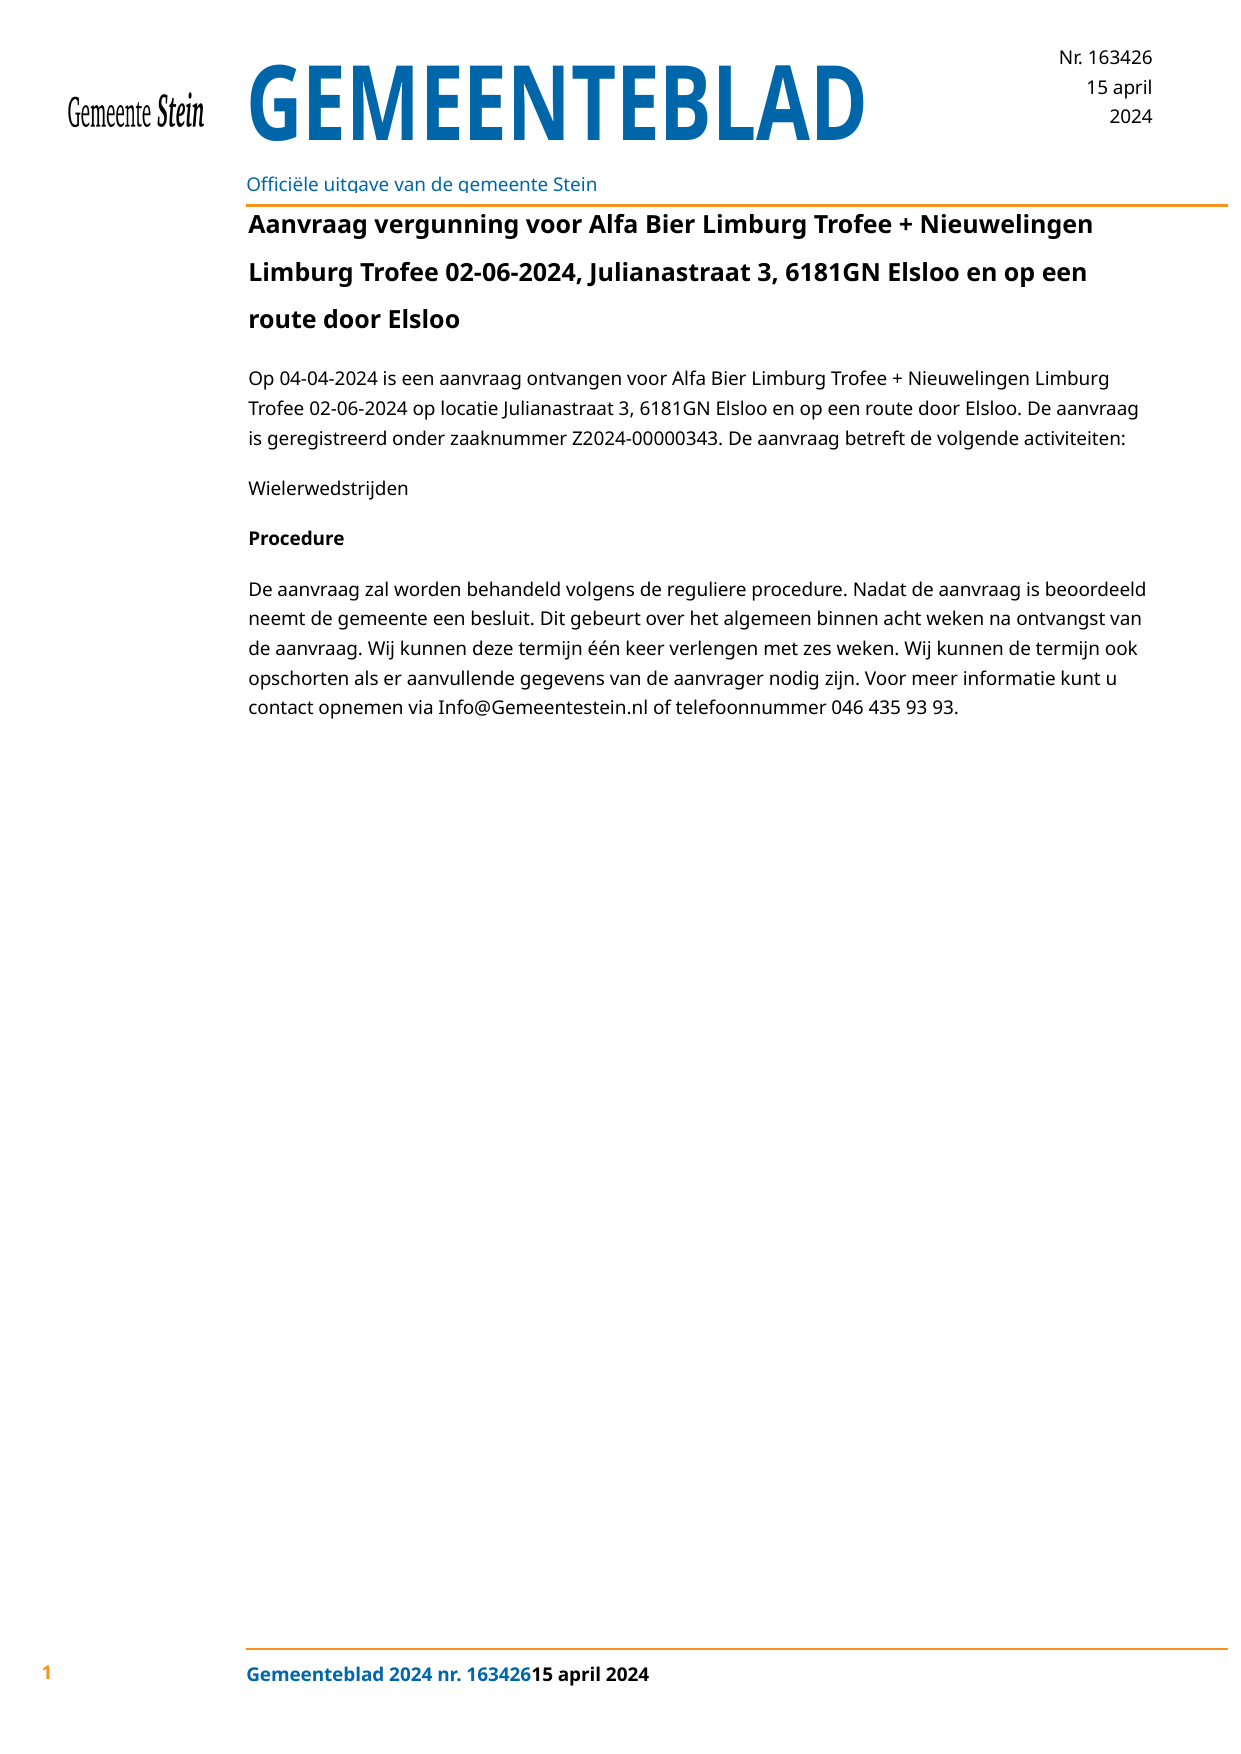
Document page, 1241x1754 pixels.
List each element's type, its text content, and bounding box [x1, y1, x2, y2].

text Procedure [248, 526, 1152, 551]
text Wielerwedstrijden [248, 475, 1152, 501]
text Aanvraag vergunning voor Alfa Bier Limburg Trofee + Nieuwelingen Limburg Trofee 02-06-2024, Julianastraat 3, 6181GN Elsloo en op een route door Elsloo [248, 207, 1152, 336]
text De aanvraag zal worden behandeld volgens de reguliere procedure. Nadat de aanvraag is beoordeeld neemt de gemeente een besluit. Dit gebeurt over het algemeen binnen acht weken na ontvangst van de aanvraag. Wij kunnen deze termijn één keer verlengen met zes weken. Wij kunnen de termijn ook opschorten als er aanvullende gegevens van de aanvrager nodig zijn. Voor meer informatie kunt u contact opnemen via Info@Gemeentestein.nl of telefoonnummer 046 435 93 93. [248, 576, 1152, 720]
text Op 04-04-2024 is een aanvraag ontvangen voor Alfa Bier Limburg Trofee + Nieuwelingen Limburg Trofee 02-06-2024 op locatie Julianastraat 3, 6181GN Elsloo en op een route door Elsloo. De aanvraag is geregistreerd onder zaaknummer Z2024-00000343. De aanvraag betreft de volgende activiteiten: [248, 366, 1152, 450]
picture [41, 47, 231, 172]
